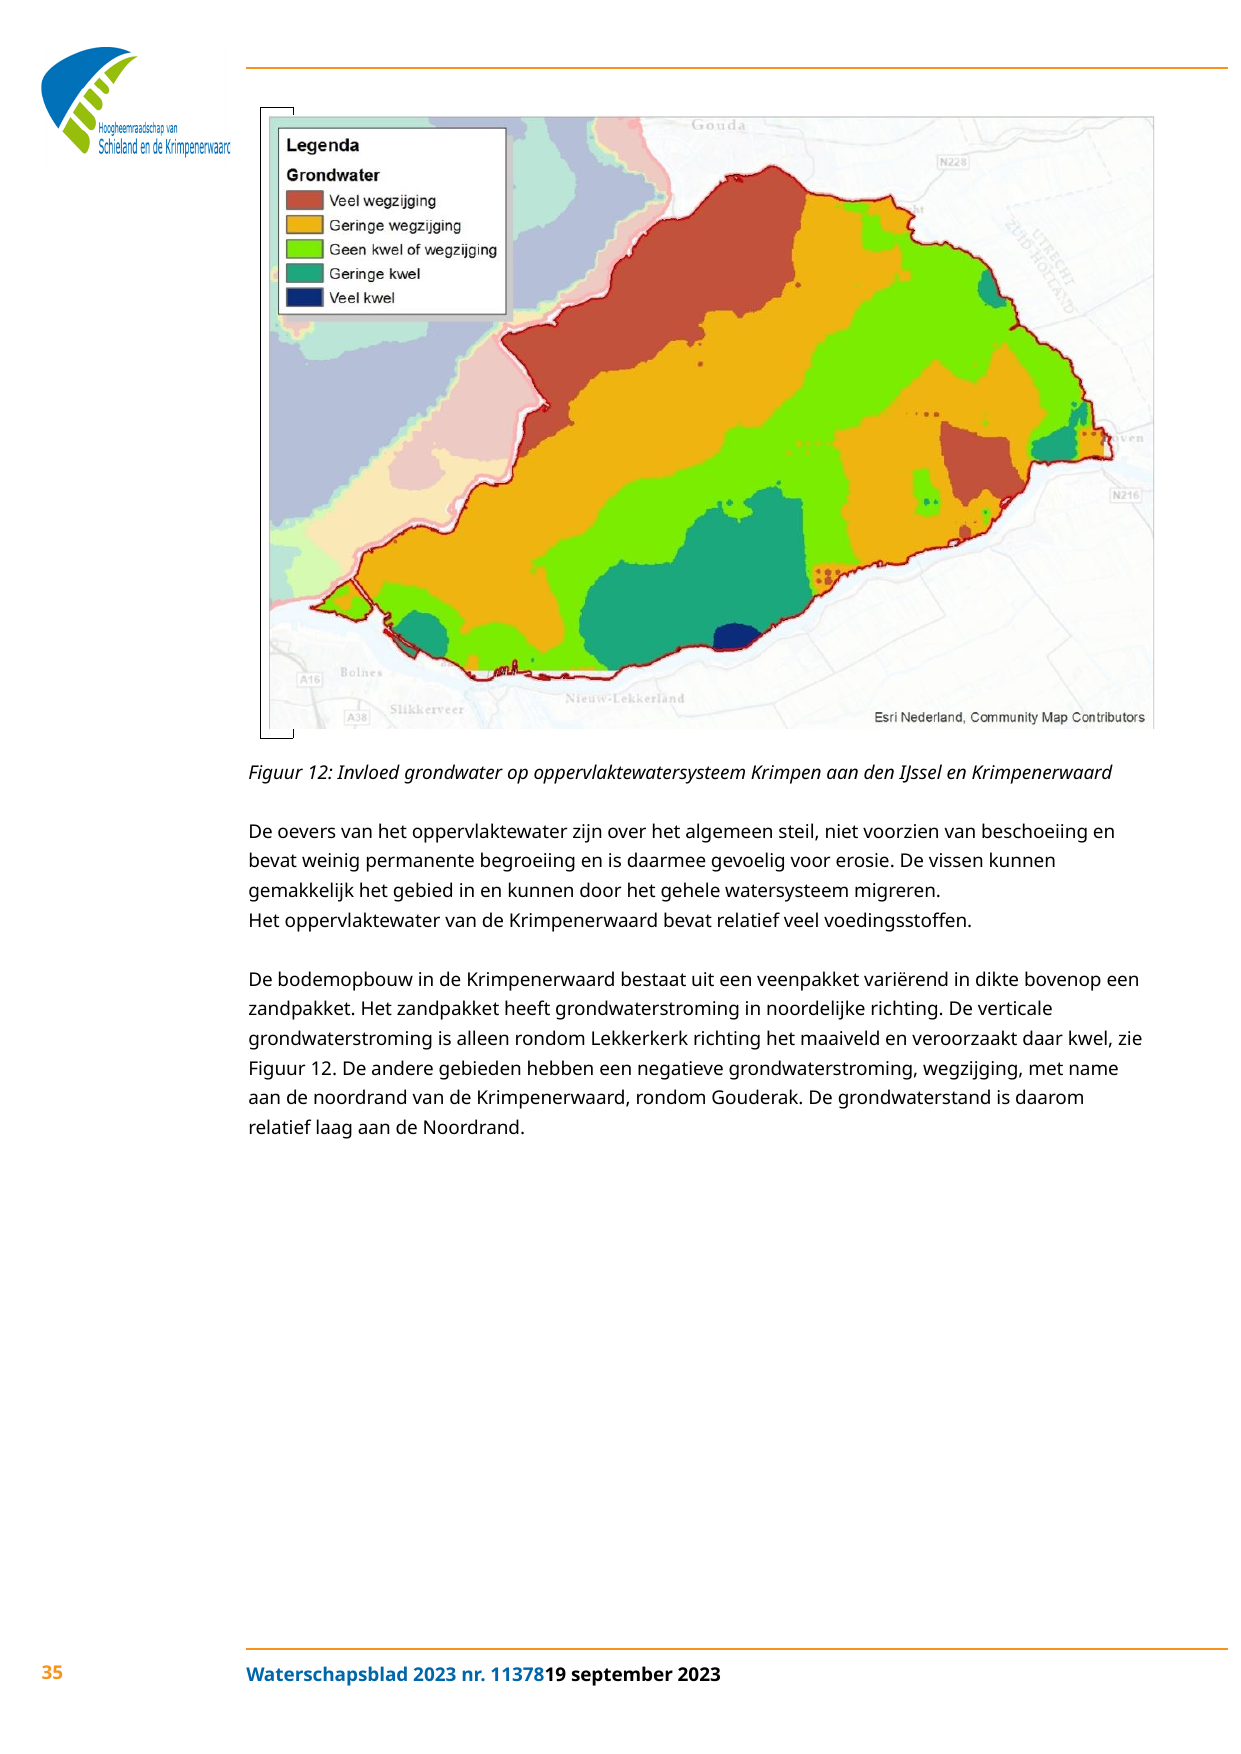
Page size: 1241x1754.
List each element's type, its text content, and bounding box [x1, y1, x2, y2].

picture [268, 115, 1155, 729]
text De bodemopbouw in de Krimpenerwaard bestaat uit een veenpakket variërend in dikte bovenop een zandpakket. Het zandpakket heeft grondwaterstroming in noordelijke richting. De verticale grondwaterstroming is alleen rondom Lekkerkerk richting het maaiveld en veroorzaakt daar kwel, zie Figuur 12. De andere gebieden hebben een negatieve grondwaterstroming, wegzijging, met name aan de noordrand van de Krimpenerwaard, rondom Gouderak. De grondwaterstand is daarom relatief laag aan de Noordrand. [248, 966, 1152, 1140]
picture [41, 47, 231, 172]
text De oevers van het oppervlaktewater zijn over het algemeen steil, niet voorzien van beschoeiing en bevat weinig permanente begroeiing en is daarmee gevoelig voor erosie. De vissen kunnen gemakkelijk het gebied in en kunnen door het gehele watersysteem migreren. [248, 818, 1152, 903]
text Figuur 12: Invloed grondwater op oppervlaktewatersysteem Krimpen aan den IJssel en Krimpenerwaard [248, 759, 1152, 785]
text Het oppervlaktewater van de Krimpenerwaard bevat relatief veel voedingsstoffen. [248, 907, 1152, 933]
